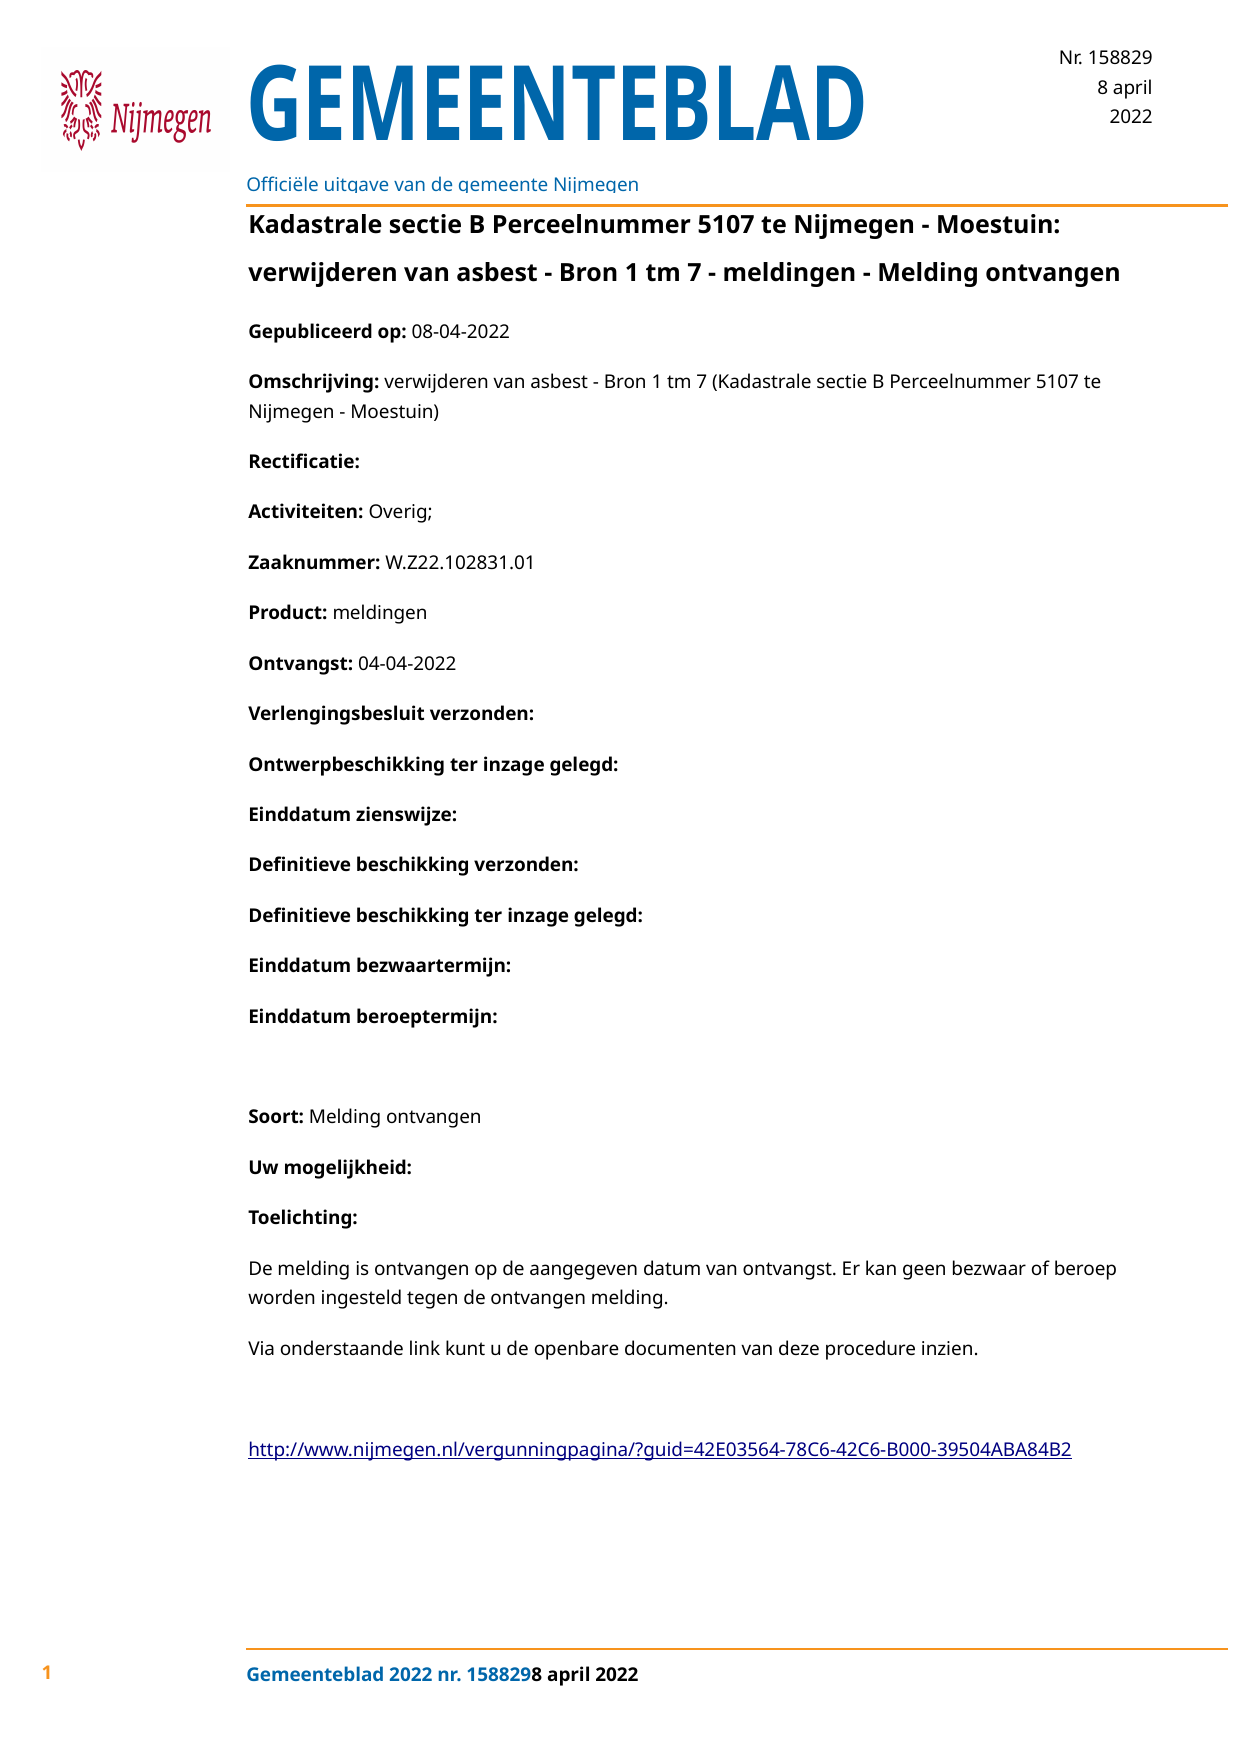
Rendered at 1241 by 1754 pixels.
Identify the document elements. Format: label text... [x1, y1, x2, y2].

text Verlengingsbesluit verzonden: [248, 700, 1152, 726]
text Definitieve beschikking ter inzage gelegd: [248, 902, 1152, 928]
text Einddatum bezwaartermijn: [248, 952, 1152, 978]
text Toelichting: [248, 1204, 1152, 1230]
text Gepubliceerd op: 08-04-2022 [248, 318, 1152, 344]
text Einddatum zienswijze: [248, 801, 1152, 827]
text Uw mogelijkheid: [248, 1154, 1152, 1180]
text Definitieve beschikking verzonden: [248, 852, 1152, 877]
text Kadastrale sectie B Perceelnummer 5107 te Nijmegen - Moestuin: verwijderen van asbest - Bron 1 tm 7 - meldingen - Melding ontvangen [248, 207, 1152, 288]
text Zaaknummer: W.Z22.102831.01 [248, 549, 1152, 575]
text Ontvangst: 04-04-2022 [248, 650, 1152, 676]
text Rectificatie: [248, 448, 1152, 474]
text Ontwerpbeschikking ter inzage gelegd: [248, 751, 1152, 777]
text Omschrijving: verwijderen van asbest - Bron 1 tm 7 (Kadastrale sectie B Perceelnummer 5107 te Nijmegen - Moestuin) [248, 368, 1152, 424]
text Via onderstaande link kunt u de openbare documenten van deze procedure inzien. [248, 1335, 1152, 1361]
text Product: meldingen [248, 599, 1152, 625]
text Activiteiten: Overig; [248, 499, 1152, 524]
text Einddatum beroeptermijn: [248, 1003, 1152, 1029]
text De melding is ontvangen op de aangegeven datum van ontvangst. Er kan geen bezwaar of beroep worden ingesteld tegen de ontvangen melding. [248, 1255, 1152, 1310]
text Soort: Melding ontvangen [248, 1104, 1152, 1129]
picture [41, 47, 231, 172]
text http://www.nijmegen.nl/vergunningpagina/?guid=42E03564-78C6-42C6-B000-39504ABA84B2 [248, 1436, 1152, 1462]
